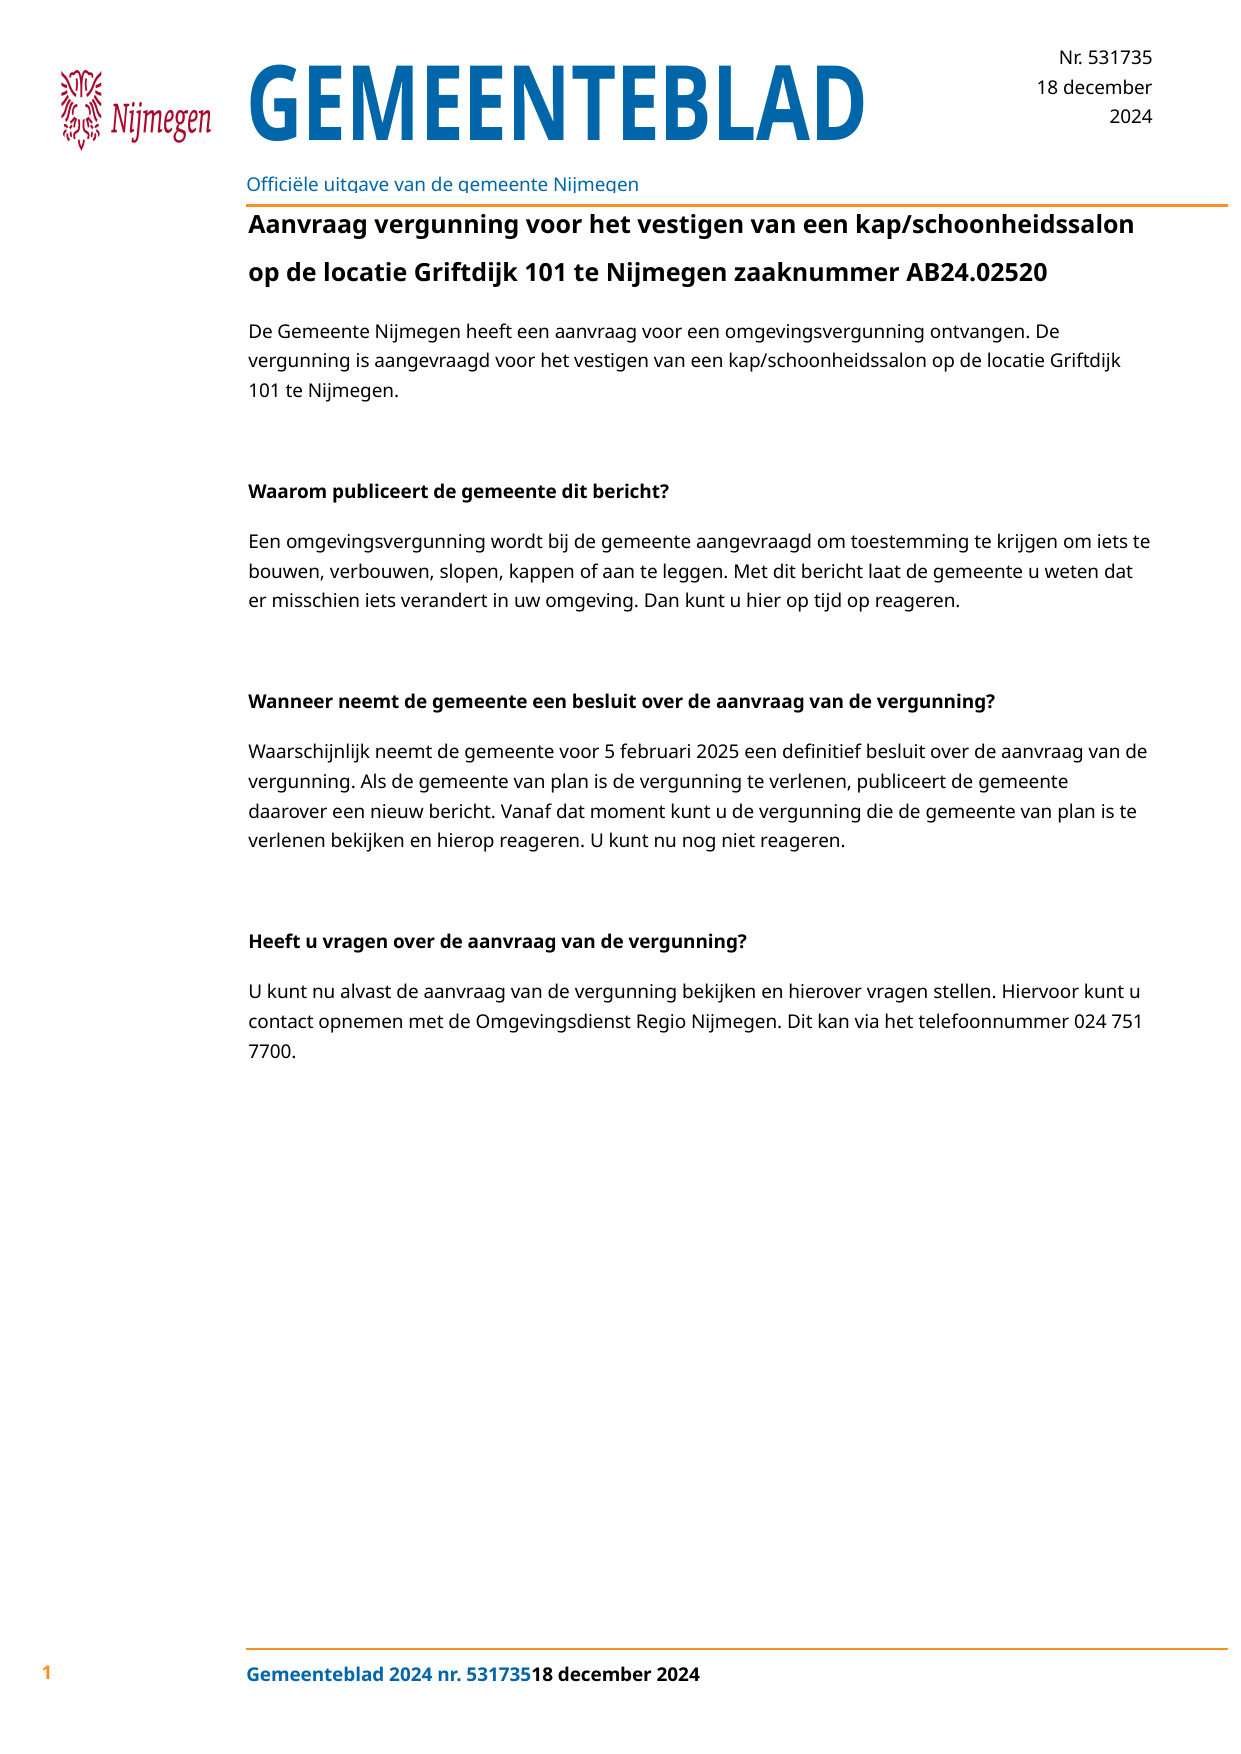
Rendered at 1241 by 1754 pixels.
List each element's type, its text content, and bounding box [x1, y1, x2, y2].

text U kunt nu alvast de aanvraag van de vergunning bekijken en hierover vragen stellen. Hiervoor kunt u contact opnemen met de Omgevingsdienst Regio Nijmegen. Dit kan via het telefoonnummer 024 751 7700. [248, 979, 1152, 1064]
text Wanneer neemt de gemeente een besluit over de aanvraag van de vergunning? [248, 688, 1152, 714]
text Waarom publiceert de gemeente dit bericht? [248, 478, 1152, 504]
text Een omgevingsvergunning wordt bij de gemeente aangevraagd om toestemming te krijgen om iets te bouwen, verbouwen, slopen, kappen of aan te leggen. Met dit bericht laat de gemeente u weten dat er misschien iets verandert in uw omgeving. Dan kunt u hier op tijd op reageren. [248, 528, 1152, 613]
text Waarschijnlijk neemt de gemeente voor 5 februari 2025 een definitief besluit over de aanvraag van de vergunning. Als de gemeente van plan is de vergunning te verlenen, publiceert de gemeente daarover een nieuw bericht. Vanaf dat moment kunt u de vergunning die de gemeente van plan is te verlenen bekijken en hierop reageren. U kunt nu nog niet reageren. [248, 739, 1152, 853]
text Aanvraag vergunning voor het vestigen van een kap/schoonheidssalon op de locatie Griftdijk 101 te Nijmegen zaaknummer AB24.02520 [248, 207, 1152, 288]
text Heeft u vragen over de aanvraag van de vergunning? [248, 928, 1152, 954]
picture [41, 47, 231, 172]
text De Gemeente Nijmegen heeft een aanvraag voor een omgevingsvergunning ontvangen. De vergunning is aangevraagd voor het vestigen van een kap/schoonheidssalon op de locatie Griftdijk 101 te Nijmegen. [248, 318, 1152, 403]
